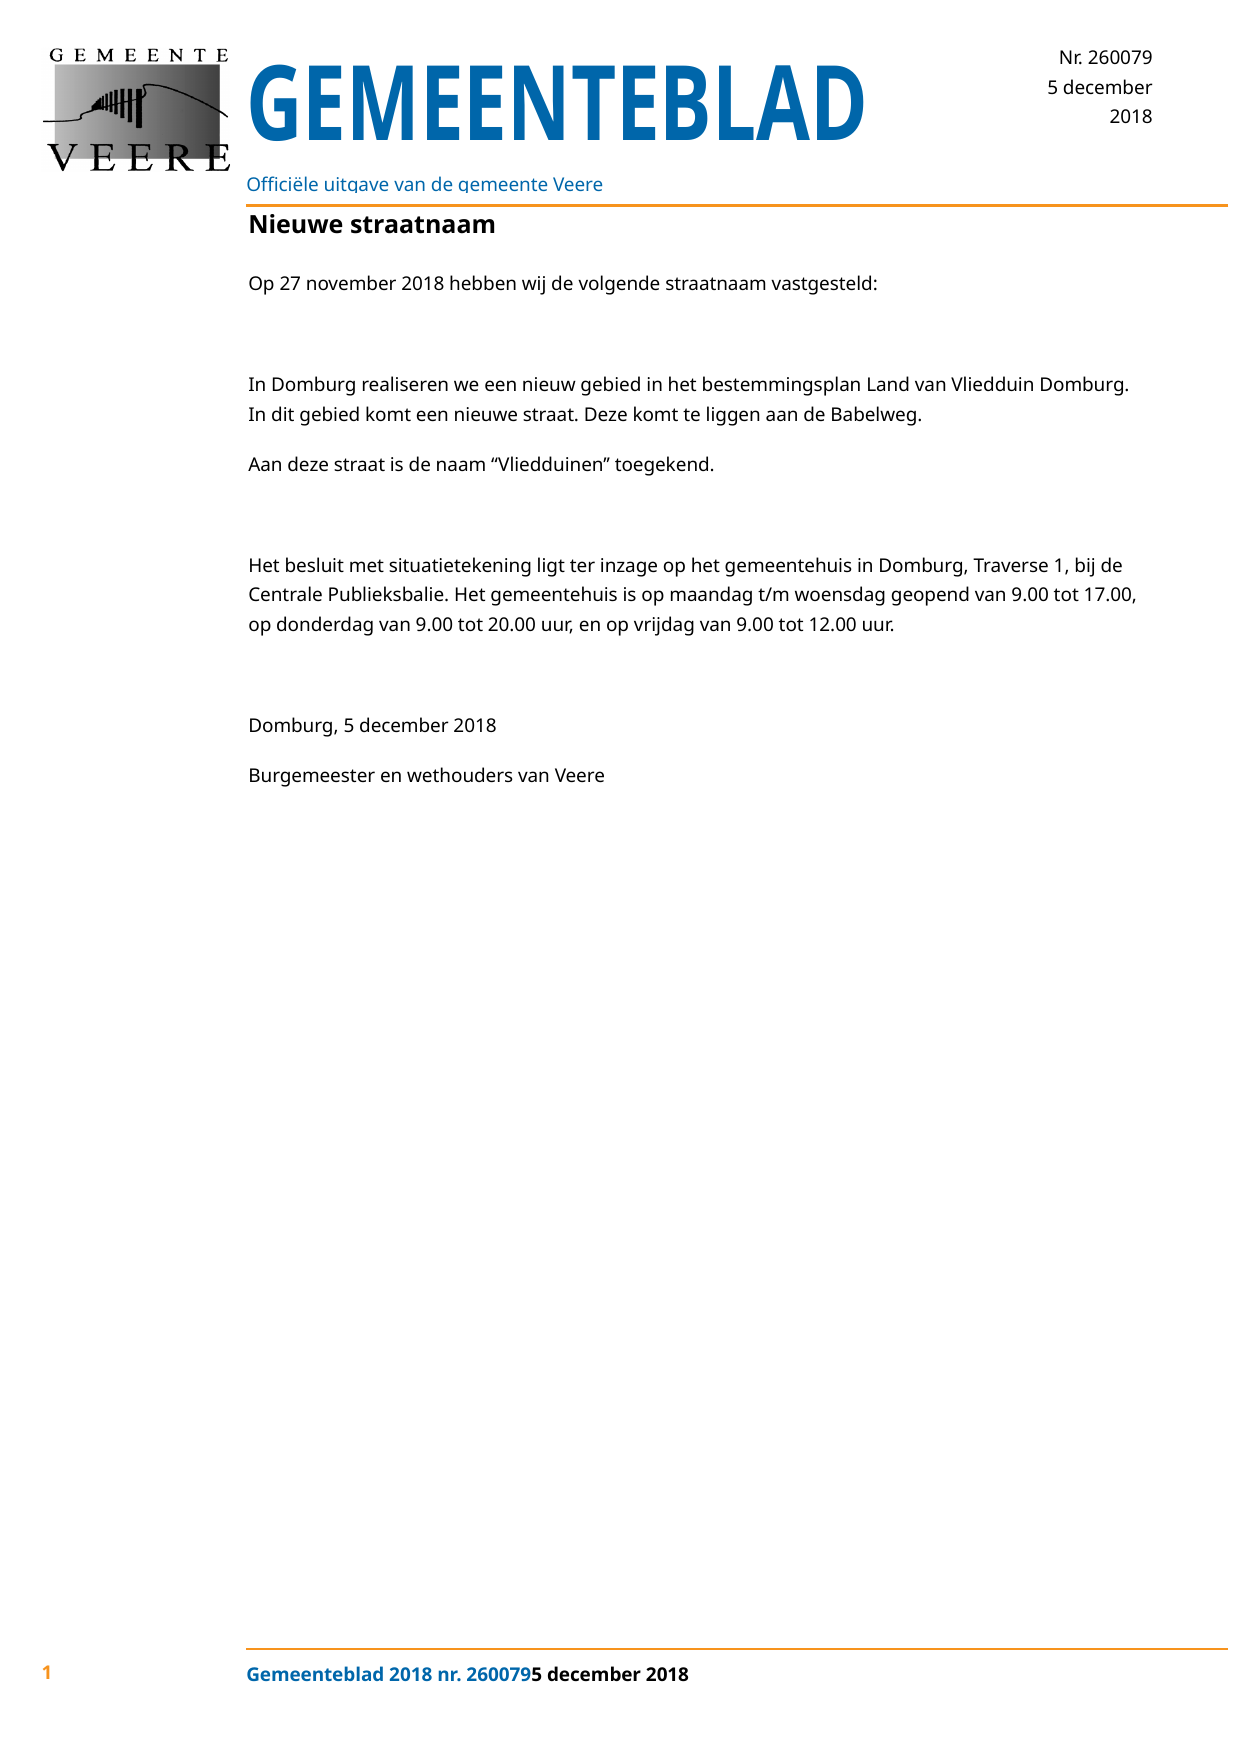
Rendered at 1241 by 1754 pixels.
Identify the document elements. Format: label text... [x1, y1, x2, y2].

text In Domburg realiseren we een nieuw gebied in het bestemmingsplan Land van Vliedduin Domburg. In dit gebied komt een nieuwe straat. Deze komt te liggen aan de Babelweg. [248, 371, 1152, 426]
text Nieuwe straatnaam [248, 207, 1152, 241]
text Op 27 november 2018 hebben wij de volgende straatnaam vastgesteld: [248, 270, 1152, 296]
text Aan deze straat is de naam “Vliedduinen’’ toegekend. [248, 451, 1152, 477]
text Het besluit met situatietekening ligt ter inzage op het gemeentehuis in Domburg, Traverse 1, bij de Centrale Publieksbalie. Het gemeentehuis is op maandag t/m woensdag geopend van 9.00 tot 17.00, op donderdag van 9.00 tot 20.00 uur, en op vrijdag van 9.00 tot 12.00 uur. [248, 552, 1152, 637]
picture [41, 47, 231, 172]
text Burgemeester en wethouders van Veere [248, 762, 1152, 788]
text Domburg, 5 december 2018 [248, 712, 1152, 738]
